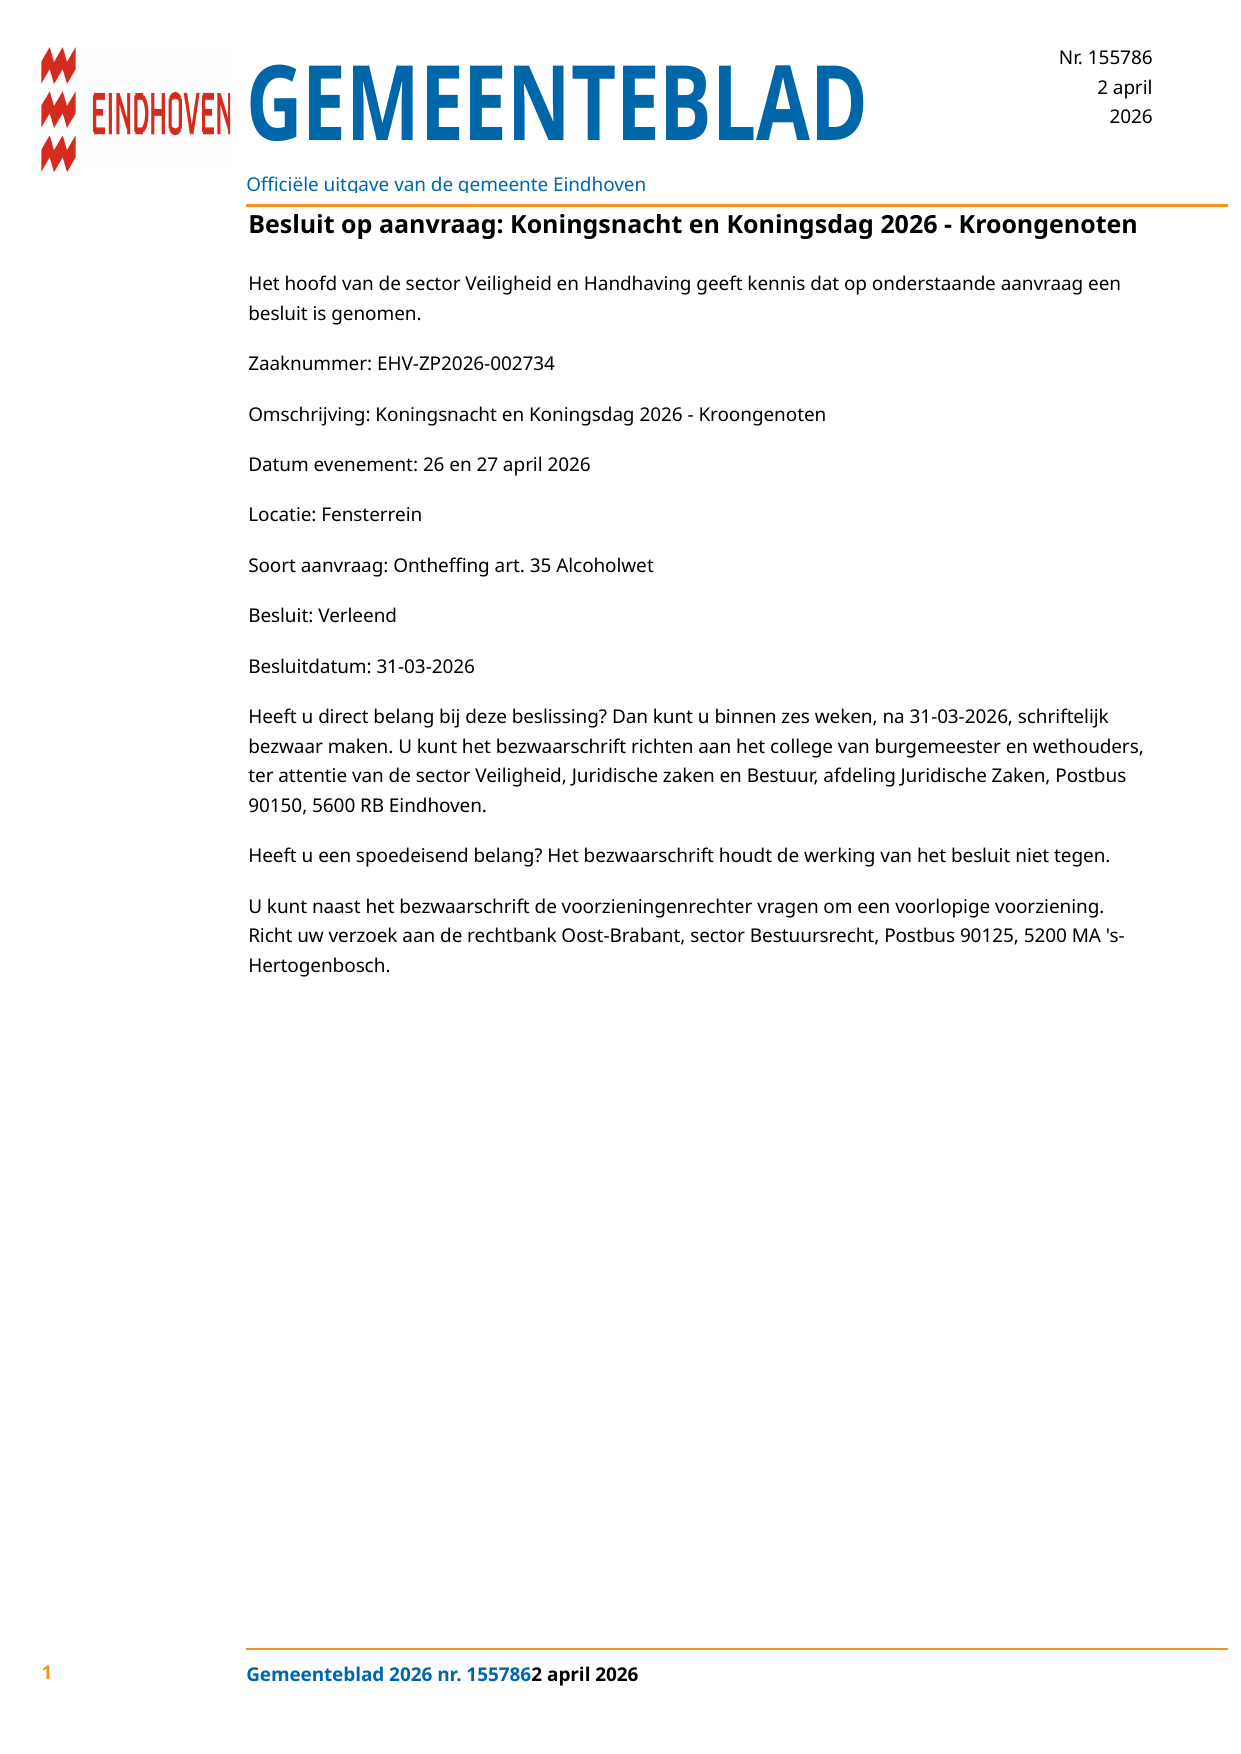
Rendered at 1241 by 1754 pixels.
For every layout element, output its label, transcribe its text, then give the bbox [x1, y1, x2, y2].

picture [41, 47, 231, 172]
text Datum evenement: 26 en 27 april 2026 [248, 451, 1152, 477]
text Soort aanvraag: Ontheffing art. 35 Alcoholwet [248, 552, 1152, 578]
text Heeft u direct belang bij deze beslissing? Dan kunt u binnen zes weken, na 31-03-2026, schriftelijk bezwaar maken. U kunt het bezwaarschrift richten aan het college van burgemeester en wethouders, ter attentie van de sector Veiligheid, Juridische zaken en Bestuur, afdeling Juridische Zaken, Postbus 90150, 5600 RB Eindhoven. [248, 703, 1152, 818]
text Besluit: Verleend [248, 602, 1152, 628]
text Besluit op aanvraag: Koningsnacht en Koningsdag 2026 - Kroongenoten [248, 207, 1152, 241]
text Het hoofd van de sector Veiligheid en Handhaving geeft kennis dat op onderstaande aanvraag een besluit is genomen. [248, 270, 1152, 326]
text Locatie: Fensterrein [248, 502, 1152, 527]
text Zaaknummer: EHV-ZP2026-002734 [248, 350, 1152, 376]
text U kunt naast het bezwaarschrift de voorzieningenrechter vragen om een voorlopige voorziening. Richt uw verzoek aan de rechtbank Oost-Brabant, sector Bestuursrecht, Postbus 90125, 5200 MA 's-Hertogenbosch. [248, 893, 1152, 978]
text Omschrijving: Koningsnacht en Koningsdag 2026 - Kroongenoten [248, 401, 1152, 426]
text Heeft u een spoedeisend belang? Het bezwaarschrift houdt de werking van het besluit niet tegen. [248, 842, 1152, 868]
text Besluitdatum: 31-03-2026 [248, 653, 1152, 678]
